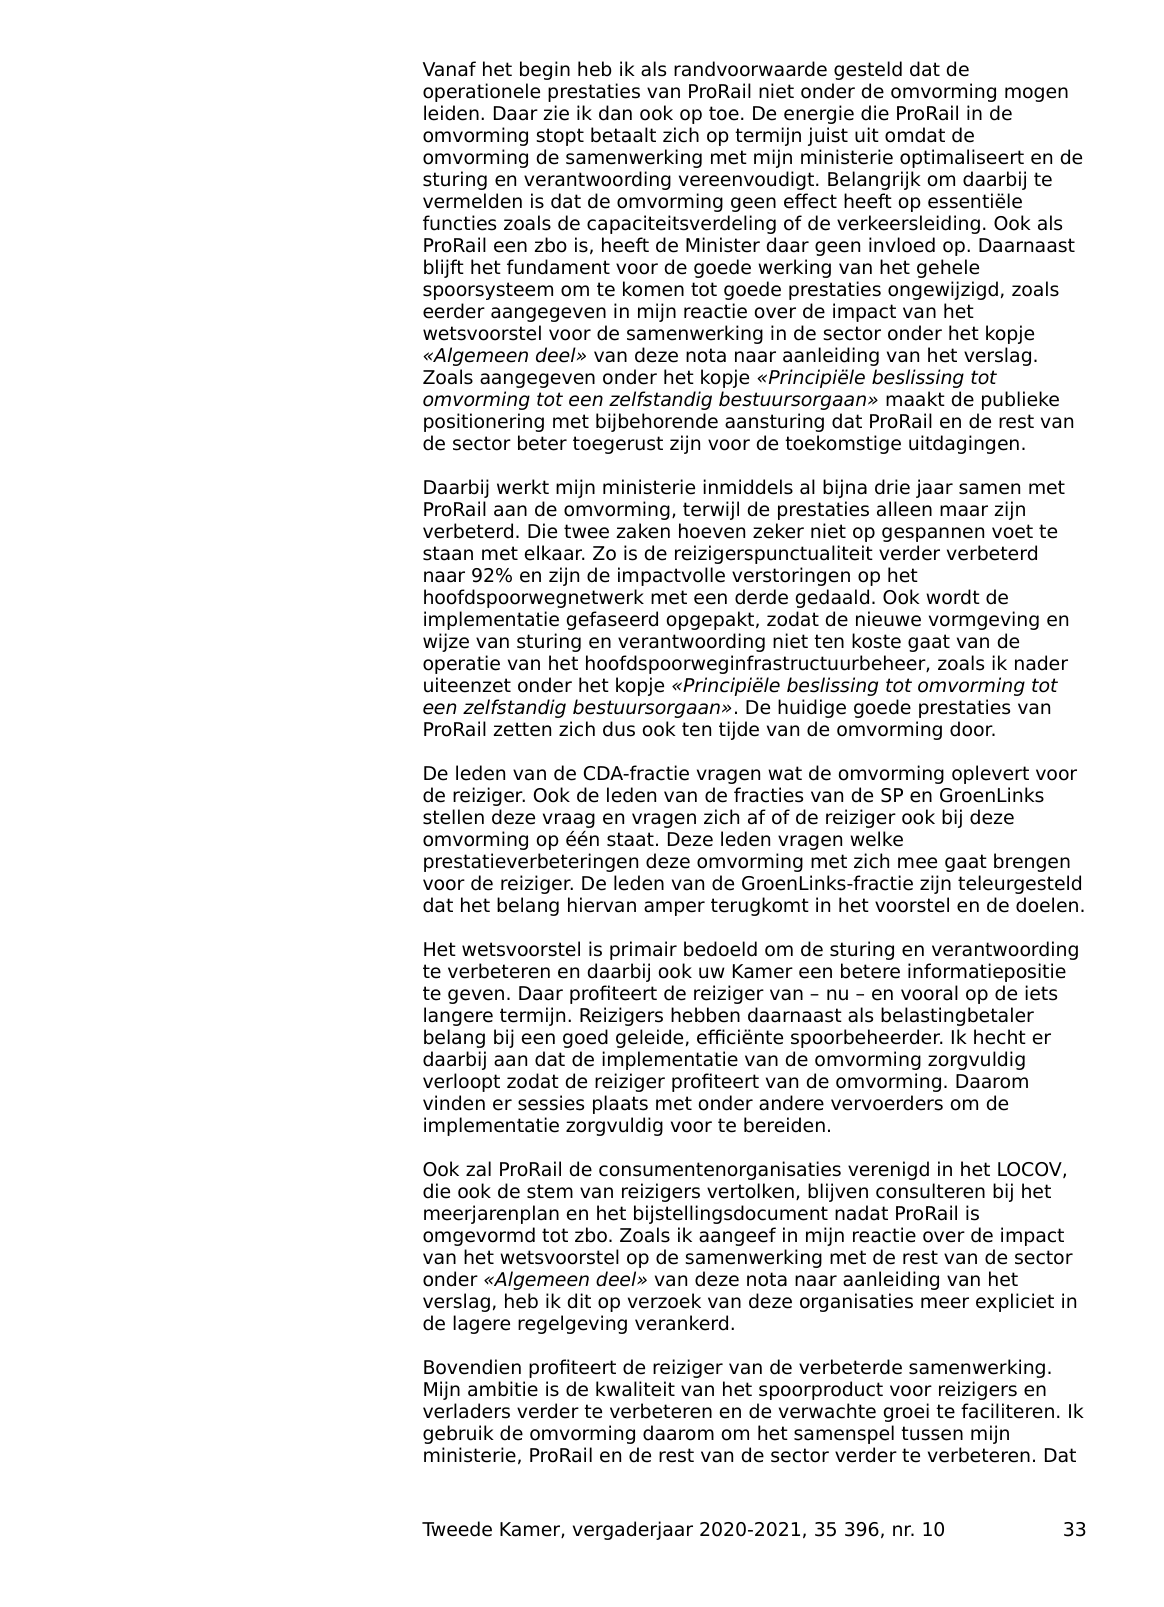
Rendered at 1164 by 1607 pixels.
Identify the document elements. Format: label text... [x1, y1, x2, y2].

text Bovendien profiteert de reiziger van de verbeterde samenwerking. Mijn ambitie is de kwaliteit van het spoorproduct voor reizigers en verladers verder te verbeteren en de verwachte groei te faciliteren. Ik gebruik de omvorming daarom om het samenspel tussen mijn ministerie, ProRail en de rest van de sector verder te verbeteren. Dat [422, 1357, 1087, 1467]
text Ook zal ProRail de consumentenorganisaties verenigd in het LOCOV, die ook de stem van reizigers vertolken, blijven consulteren bij het meerjarenplan en het bijstellingsdocument nadat ProRail is omgevormd tot zbo. Zoals ik aangeef in mijn reactie over de impact van het wetsvoorstel op de samenwerking met de rest van de sector onder «Algemeen deel» van deze nota naar aanleiding van het verslag, heb ik dit op verzoek van deze organisaties meer expliciet in de lagere regelgeving verankerd. [422, 1159, 1087, 1335]
text Daarbij werkt mijn ministerie inmiddels al bijna drie jaar samen met ProRail aan de omvorming, terwijl de prestaties alleen maar zijn verbeterd. Die twee zaken hoeven zeker niet op gespannen voet te staan met elkaar. Zo is de reizigerspunctualiteit verder verbeterd naar 92% en zijn de impactvolle verstoringen op het hoofdspoorwegnetwerk met een derde gedaald. Ook wordt de implementatie gefaseerd opgepakt, zodat de nieuwe vormgeving en wijze van sturing en verantwoording niet ten koste gaat van de operatie van het hoofdspoorweginfrastructuurbeheer, zoals ik nader uiteenzet onder het kopje «Principiële beslissing tot omvorming tot een zelfstandig bestuursorgaan». De huidige goede prestaties van ProRail zetten zich dus ook ten tijde van de omvorming door. [422, 477, 1087, 741]
text Vanaf het begin heb ik als randvoorwaarde gesteld dat de operationele prestaties van ProRail niet onder de omvorming mogen leiden. Daar zie ik dan ook op toe. De energie die ProRail in de omvorming stopt betaalt zich op termijn juist uit omdat de omvorming de samenwerking met mijn ministerie optimaliseert en de sturing en verantwoording vereenvoudigt. Belangrijk om daarbij te vermelden is dat de omvorming geen effect heeft op essentiële functies zoals de capaciteitsverdeling of de verkeersleiding. Ook als ProRail een zbo is, heeft de Minister daar geen invloed op. Daarnaast blijft het fundament voor de goede werking van het gehele spoorsysteem om te komen tot goede prestaties ongewijzigd, zoals eerder aangegeven in mijn reactie over de impact van het wetsvoorstel voor de samenwerking in de sector onder het kopje «Algemeen deel» van deze nota naar aanleiding van het verslag. Zoals aangegeven onder het kopje «Principiële beslissing tot omvorming tot een zelfstandig bestuursorgaan» maakt de publieke positionering met bijbehorende aansturing dat ProRail en de rest van de sector beter toegerust zijn voor de toekomstige uitdagingen. [422, 59, 1087, 455]
text Het wetsvoorstel is primair bedoeld om de sturing en verantwoording te verbeteren en daarbij ook uw Kamer een betere informatiepositie te geven. Daar profiteert de reiziger van – nu – en vooral op de iets langere termijn. Reizigers hebben daarnaast als belastingbetaler belang bij een goed geleide, efficiënte spoorbeheerder. Ik hecht er daarbij aan dat de implementatie van de omvorming zorgvuldig verloopt zodat de reiziger profiteert van de omvorming. Daarom vinden er sessies plaats met onder andere vervoerders om de implementatie zorgvuldig voor te bereiden. [422, 939, 1087, 1137]
text De leden van de CDA-fractie vragen wat de omvorming oplevert voor de reiziger. Ook de leden van de fracties van de SP en GroenLinks stellen deze vraag en vragen zich af of de reiziger ook bij deze omvorming op één staat. Deze leden vragen welke prestatieverbeteringen deze omvorming met zich mee gaat brengen voor de reiziger. De leden van de GroenLinks-fractie zijn teleurgesteld dat het belang hiervan amper terugkomt in het voorstel en de doelen. [422, 763, 1087, 917]
